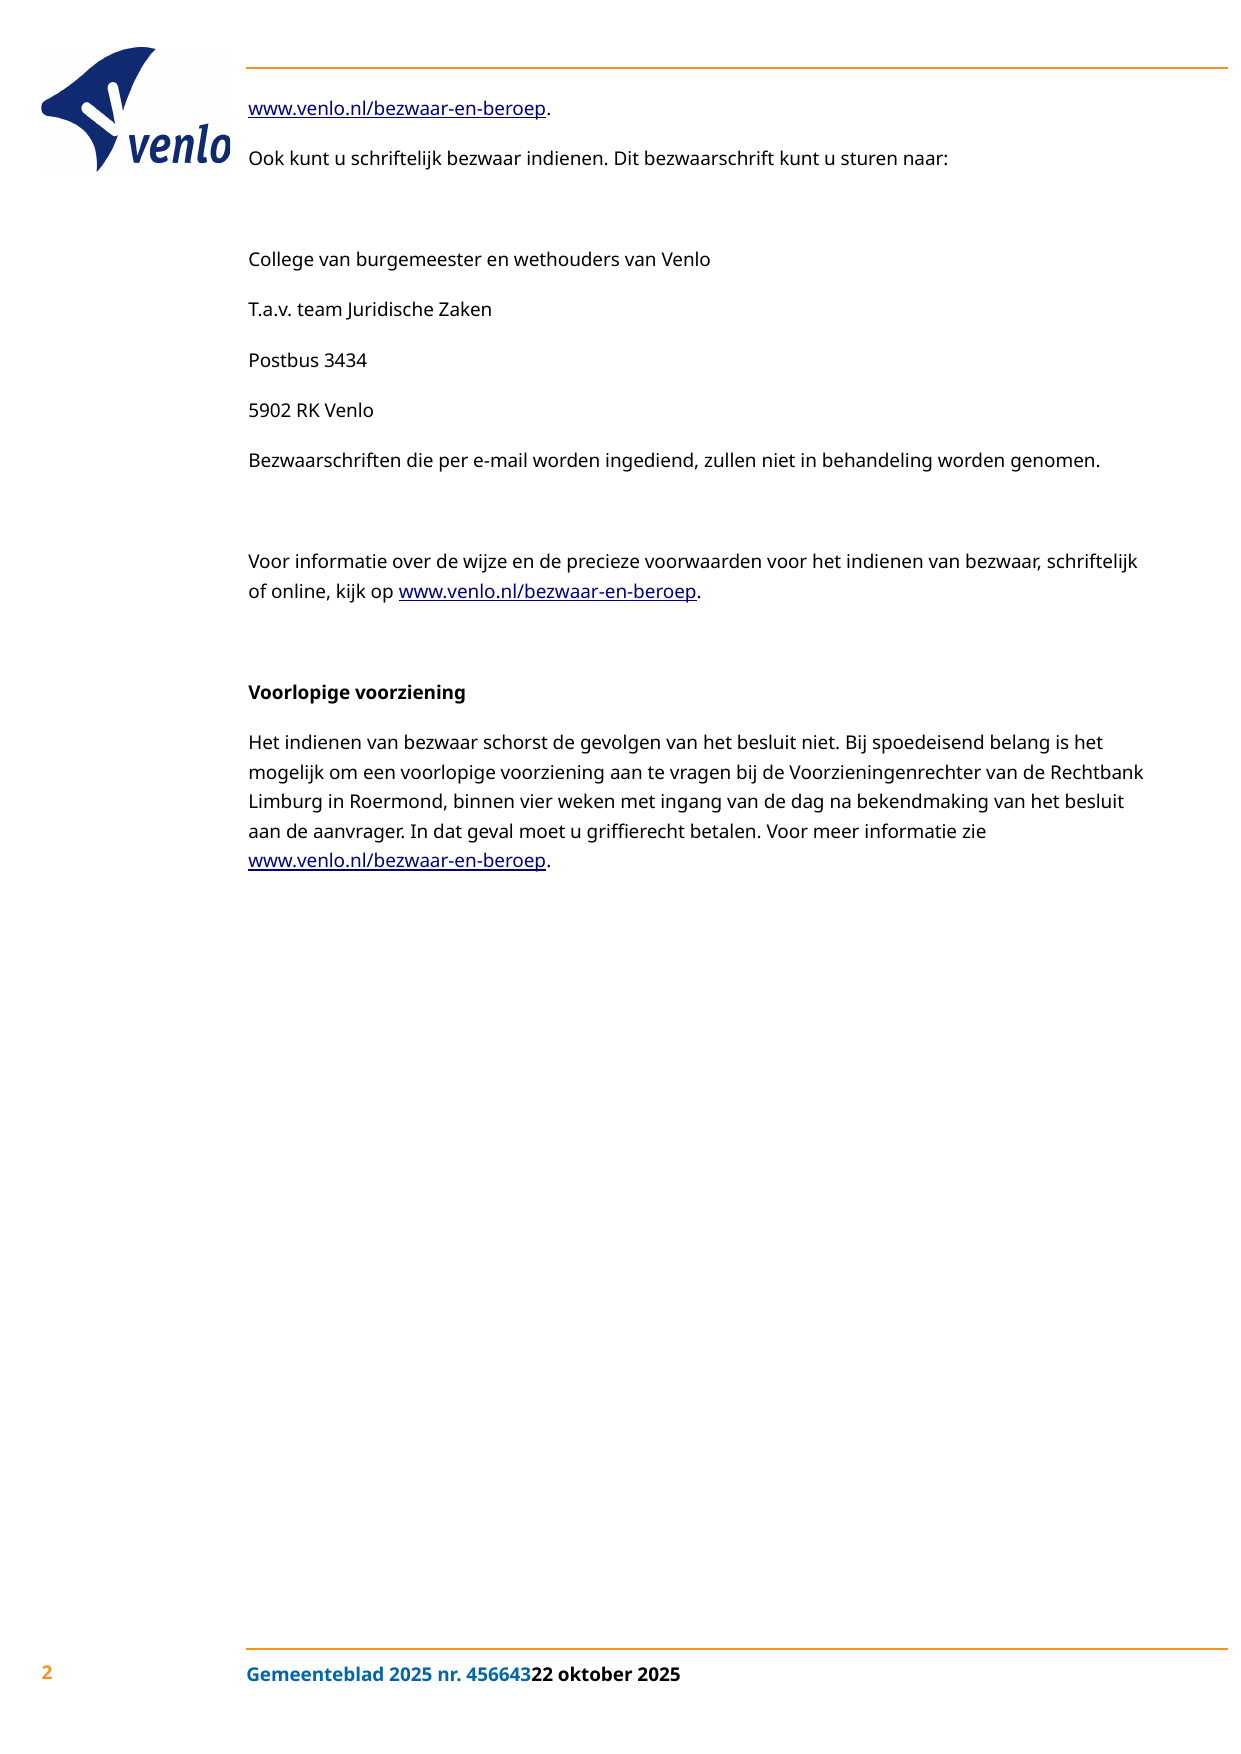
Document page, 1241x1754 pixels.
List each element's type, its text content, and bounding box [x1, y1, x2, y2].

text College van burgemeester en wethouders van Venlo [248, 246, 1152, 272]
text 5902 RK Venlo [248, 397, 1152, 423]
text Ook kunt u schriftelijk bezwaar indienen. Dit bezwaarschrift kunt u sturen naar: [248, 145, 1152, 171]
text www.venlo.nl/bezwaar-en-beroep. [248, 95, 1152, 121]
text T.a.v. team Juridische Zaken [248, 296, 1152, 322]
text Postbus 3434 [248, 347, 1152, 373]
text Voor informatie over de wijze en de precieze voorwaarden voor het indienen van bezwaar, schriftelijk of online, kijk op www.venlo.nl/bezwaar-en-beroep. [248, 548, 1152, 604]
text Het indienen van bezwaar schorst de gevolgen van het besluit niet. Bij spoedeisend belang is het mogelijk om een voorlopige voorziening aan te vragen bij de Voorzieningenrechter van de Rechtbank Limburg in Roermond, binnen vier weken met ingang van de dag na bekendmaking van het besluit aan de aanvrager. In dat geval moet u griffierecht betalen. Voor meer informatie zie www.venlo.nl/bezwaar-en-beroep. [248, 729, 1152, 873]
picture [41, 47, 231, 172]
text Bezwaarschriften die per e-mail worden ingediend, zullen niet in behandeling worden genomen. [248, 448, 1152, 473]
text Voorlopige voorziening [248, 679, 1152, 705]
